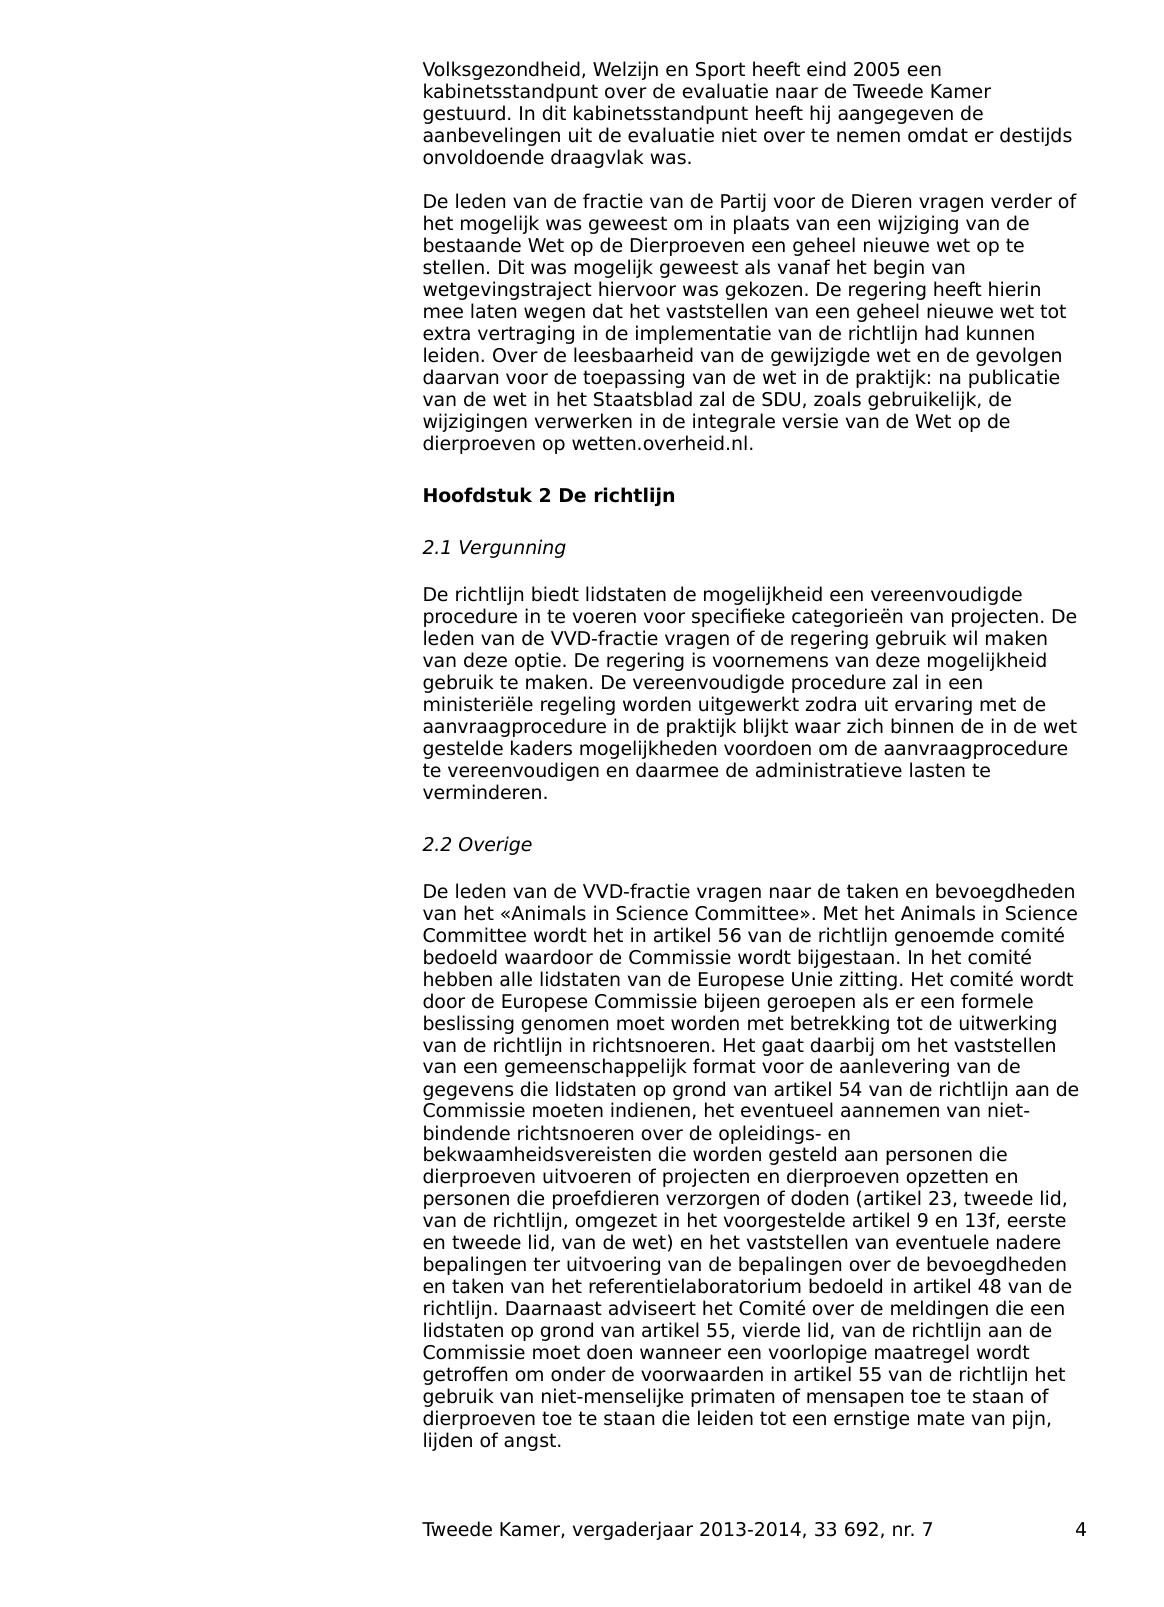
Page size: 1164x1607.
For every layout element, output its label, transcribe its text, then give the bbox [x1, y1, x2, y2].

text De leden van de fractie van de Partij voor de Dieren vragen verder of het mogelijk was geweest om in plaats van een wijziging van de bestaande Wet op de Dierproeven een geheel nieuwe wet op te stellen. Dit was mogelijk geweest als vanaf het begin van wetgevingstraject hiervoor was gekozen. De regering heeft hierin mee laten wegen dat het vaststellen van een geheel nieuwe wet tot extra vertraging in de implementatie van de richtlijn had kunnen leiden. Over de leesbaarheid van de gewijzigde wet en de gevolgen daarvan voor de toepassing van de wet in de praktijk: na publicatie van de wet in het Staatsblad zal de SDU, zoals gebruikelijk, de wijzigingen verwerken in de integrale versie van de Wet op de dierproeven op wetten.overheid.nl. [422, 191, 1087, 455]
text De leden van de VVD-fractie vragen naar de taken en bevoegdheden van het «Animals in Science Committee». Met het Animals in Science Committee wordt het in artikel 56 van de richtlijn genoemde comité bedoeld waardoor de Commissie wordt bijgestaan. In het comité hebben alle lidstaten van de Europese Unie zitting. Het comité wordt door de Europese Commissie bijeen geroepen als er een formele beslissing genomen moet worden met betrekking tot de uitwerking van de richtlijn in richtsnoeren. Het gaat daarbij om het vaststellen van een gemeenschappelijk format voor de aanlevering van de gegevens die lidstaten op grond van artikel 54 van de richtlijn aan de Commissie moeten indienen, het eventueel aannemen van niet-bindende richtsnoeren over de opleidings- en bekwaamheidsvereisten die worden gesteld aan personen die dierproeven uitvoeren of projecten en dierproeven opzetten en personen die proefdieren verzorgen of doden (artikel 23, tweede lid, van de richtlijn, omgezet in het voorgestelde artikel 9 en 13f, eerste en tweede lid, van de wet) en het vaststellen van eventuele nadere bepalingen ter uitvoering van de bepalingen over de bevoegdheden en taken van het referentielaboratorium bedoeld in artikel 48 van de richtlijn. Daarnaast adviseert het Comité over de meldingen die een lidstaten op grond van artikel 55, vierde lid, van de richtlijn aan de Commissie moet doen wanneer een voorlopige maatregel wordt getroffen om onder de voorwaarden in artikel 55 van de richtlijn het gebruik van niet-menselijke primaten of mensapen toe te staan of dierproeven toe te staan die leiden tot een ernstige mate van pijn, lijden of angst. [422, 881, 1087, 1452]
text Volksgezondheid, Welzijn en Sport heeft eind 2005 een kabinetsstandpunt over de evaluatie naar de Tweede Kamer gestuurd. In dit kabinetsstandpunt heeft hij aangegeven de aanbevelingen uit de evaluatie niet over te nemen omdat er destijds onvoldoende draagvlak was. [422, 59, 1087, 169]
subtitle Hoofdstuk 2 De richtlijn [422, 485, 1087, 507]
text De richtlijn biedt lidstaten de mogelijkheid een vereenvoudigde procedure in te voeren voor specifieke categorieën van projecten. De leden van de VVD-fractie vragen of de regering gebruik wil maken van deze optie. De regering is voornemens van deze mogelijkheid gebruik te maken. De vereenvoudigde procedure zal in een ministeriële regeling worden uitgewerkt zodra uit ervaring met de aanvraagprocedure in de praktijk blijkt waar zich binnen de in de wet gestelde kaders mogelijkheden voordoen om de aanvraagprocedure te vereenvoudigen en daarmee de administratieve lasten te verminderen. [422, 584, 1087, 804]
subtitle 2.2 Overige [422, 834, 1087, 856]
subtitle 2.1 Vergunning [422, 537, 1087, 559]
